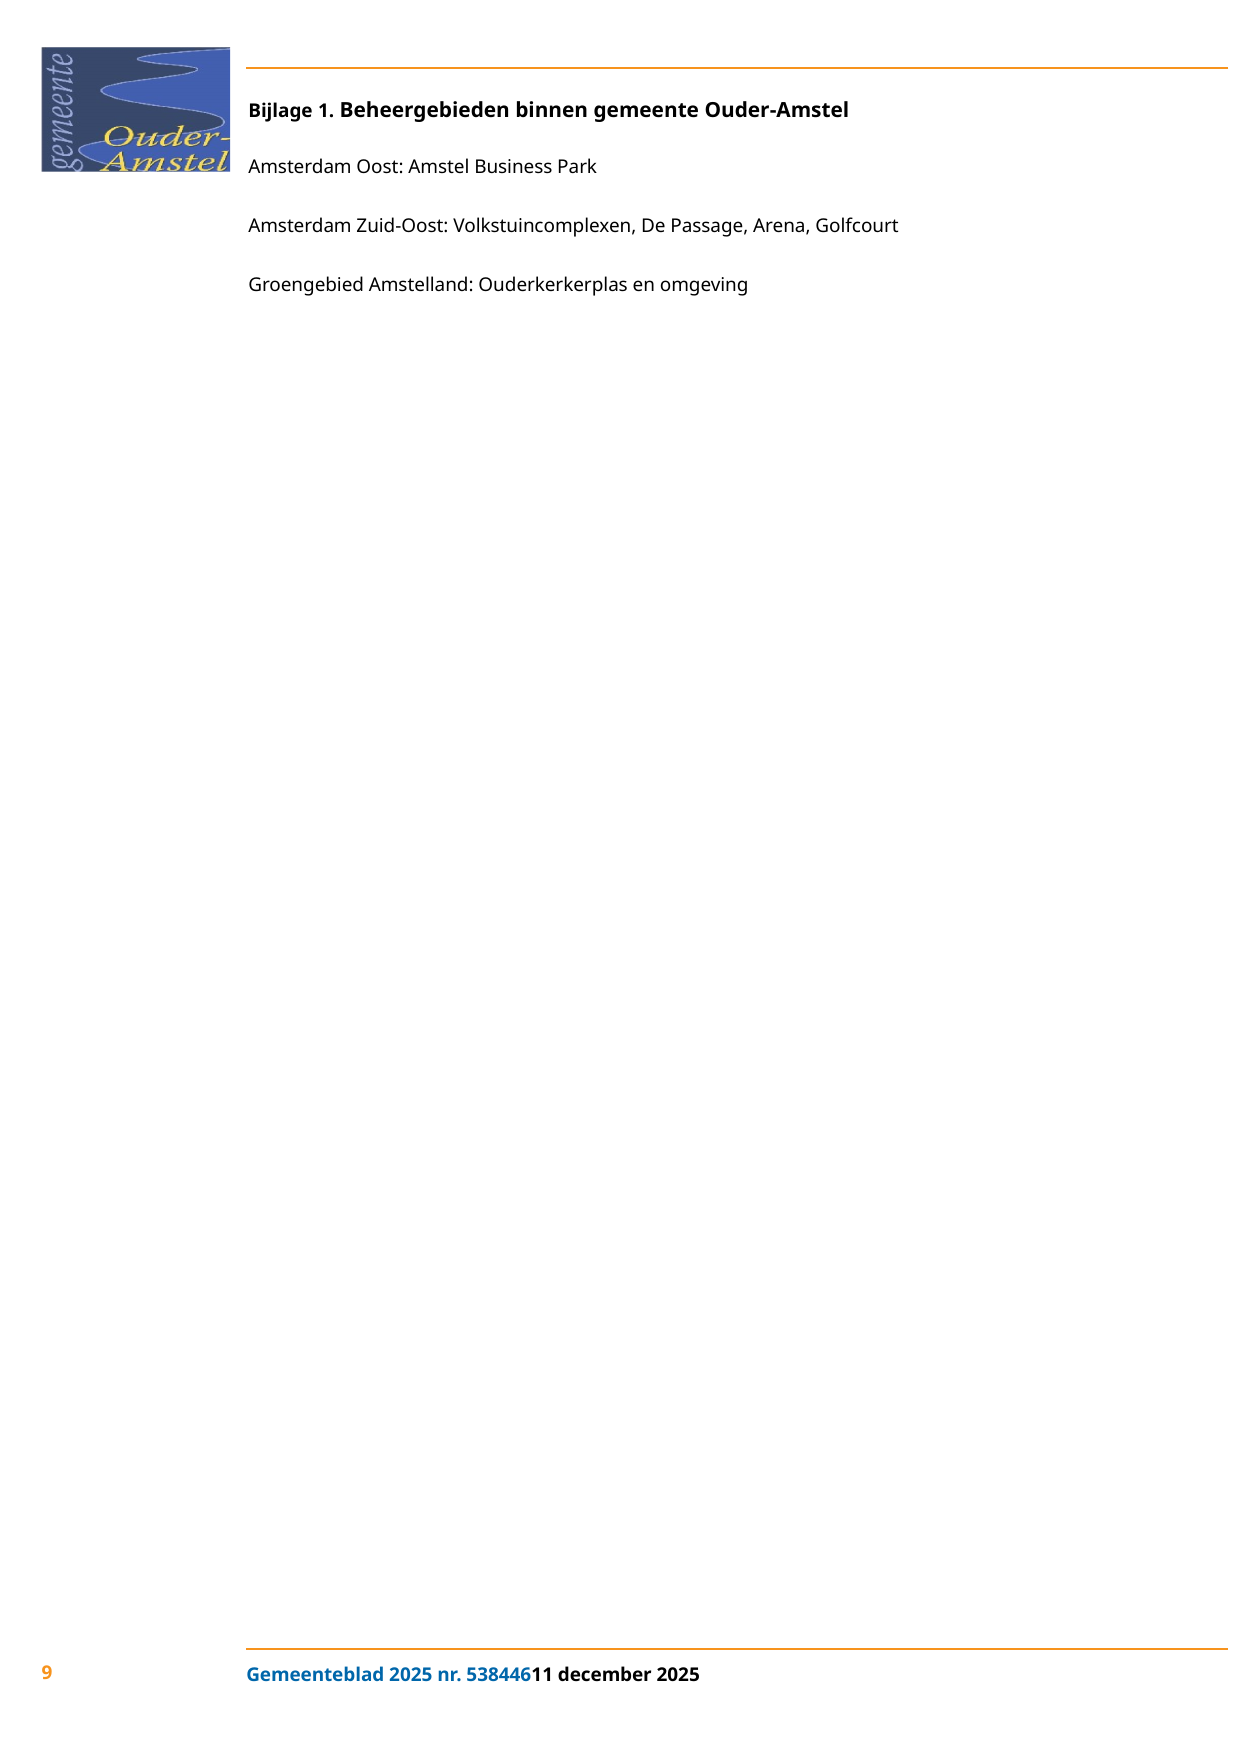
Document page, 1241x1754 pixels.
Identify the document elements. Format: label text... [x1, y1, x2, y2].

text Bijlage 1. Beheergebieden binnen gemeente Ouder-Amstel [248, 95, 1152, 123]
text Amsterdam Oost: Amstel Business Park [248, 153, 1152, 179]
text Amsterdam Zuid-Oost: Volkstuincomplexen, De Passage, Arena, Golfcourt [248, 212, 1152, 238]
picture [41, 47, 231, 172]
text Groengebied Amstelland: Ouderkerkerplas en omgeving [248, 271, 1152, 297]
